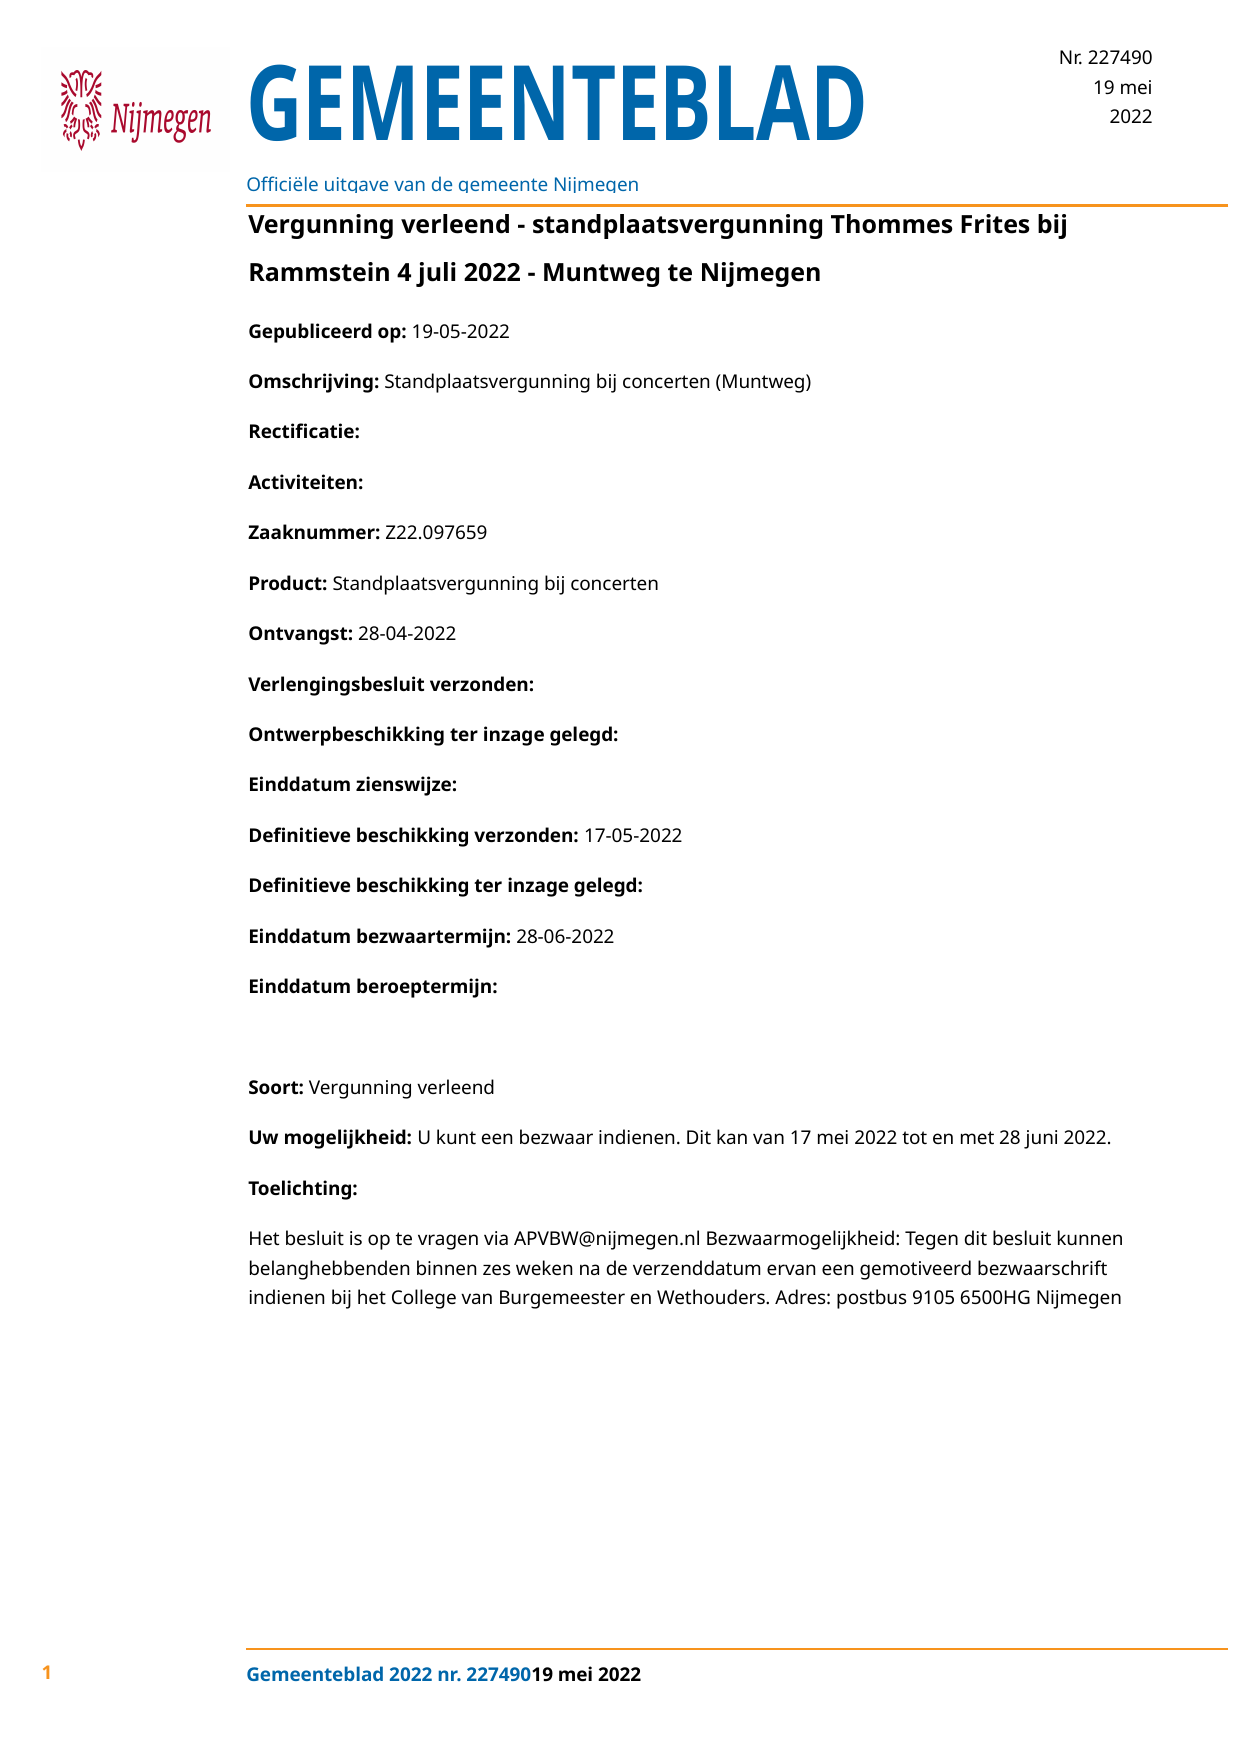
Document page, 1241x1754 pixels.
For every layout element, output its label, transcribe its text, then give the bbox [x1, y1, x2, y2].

text Definitieve beschikking ter inzage gelegd: [248, 872, 1152, 898]
text Einddatum beroeptermijn: [248, 973, 1152, 999]
text Ontvangst: 28-04-2022 [248, 620, 1152, 646]
picture [41, 47, 231, 172]
text Definitieve beschikking verzonden: 17-05-2022 [248, 822, 1152, 848]
text Ontwerpbeschikking ter inzage gelegd: [248, 721, 1152, 747]
text Soort: Vergunning verleend [248, 1074, 1152, 1100]
text Vergunning verleend - standplaatsvergunning Thommes Frites bij Rammstein 4 juli 2022 - Muntweg te Nijmegen [248, 207, 1152, 288]
text Omschrijving: Standplaatsvergunning bij concerten (Muntweg) [248, 368, 1152, 394]
text Rectificatie: [248, 419, 1152, 444]
text Einddatum bezwaartermijn: 28-06-2022 [248, 923, 1152, 949]
text Uw mogelijkheid: U kunt een bezwaar indienen. Dit kan van 17 mei 2022 tot en met 28 juni 2022. [248, 1124, 1152, 1150]
text Verlengingsbesluit verzonden: [248, 671, 1152, 697]
text Toelichting: [248, 1175, 1152, 1201]
text Einddatum zienswijze: [248, 772, 1152, 797]
text Zaaknummer: Z22.097659 [248, 519, 1152, 545]
text Activiteiten: [248, 469, 1152, 495]
text Gepubliceerd op: 19-05-2022 [248, 318, 1152, 344]
text Product: Standplaatsvergunning bij concerten [248, 570, 1152, 596]
text Het besluit is op te vragen via APVBW@nijmegen.nl Bezwaarmogelijkheid: Tegen dit besluit kunnen belanghebbenden binnen zes weken na de verzenddatum ervan een gemotiveerd bezwaarschrift indienen bij het College van Burgemeester en Wethouders. Adres: postbus 9105 6500HG Nijmegen [248, 1225, 1152, 1310]
